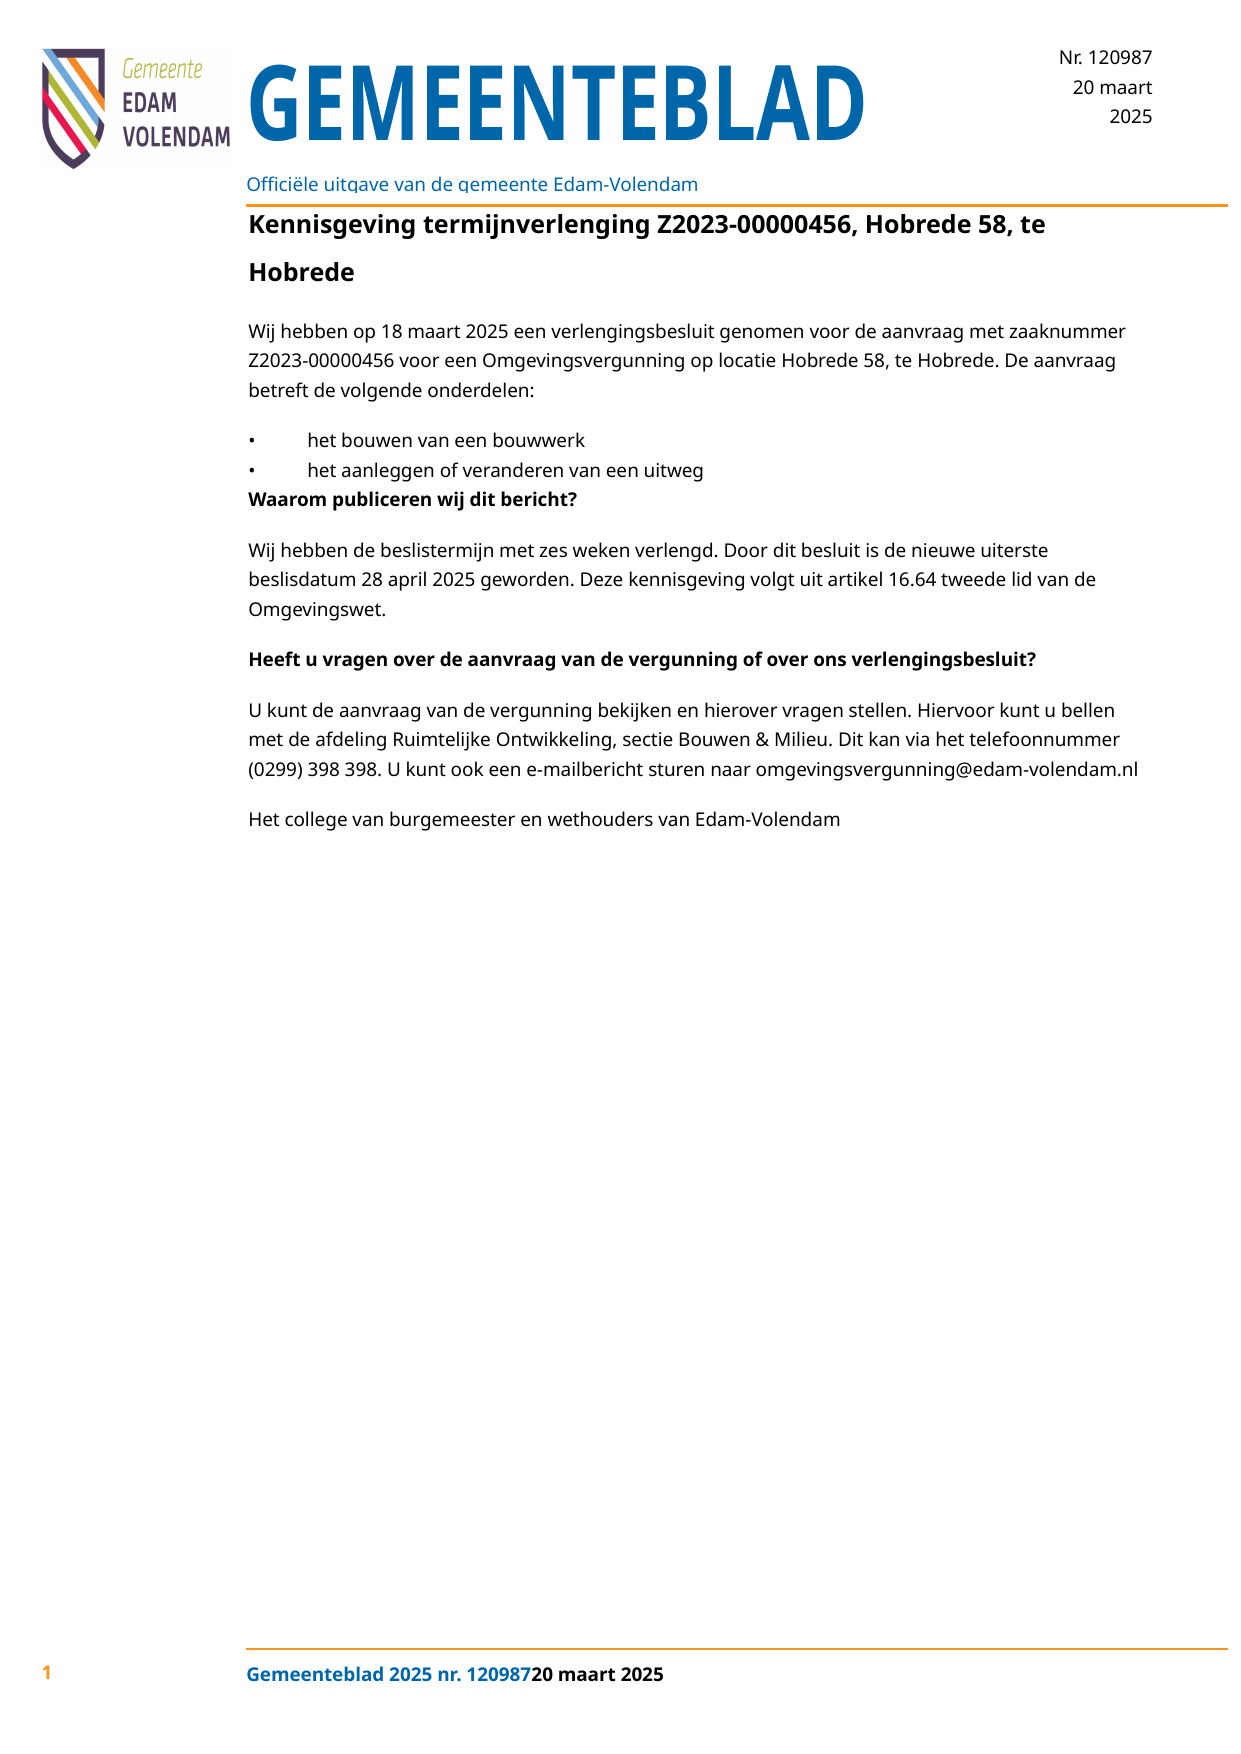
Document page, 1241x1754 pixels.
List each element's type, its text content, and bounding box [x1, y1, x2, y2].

list het bouwen van een bouwwerk [248, 427, 1152, 453]
picture [41, 47, 231, 172]
text U kunt de aanvraag van de vergunning bekijken en hierover vragen stellen. Hiervoor kunt u bellen met de afdeling Ruimtelijke Ontwikkeling, sectie Bouwen & Milieu. Dit kan via het telefoonnummer (0299) 398 398. U kunt ook een e-mailbericht sturen naar omgevingsvergunning@edam-volendam.nl [248, 697, 1152, 782]
text Het college van burgemeester en wethouders van Edam-Volendam [248, 807, 1152, 832]
text Wij hebben op 18 maart 2025 een verlengingsbesluit genomen voor de aanvraag met zaaknummer Z2023-00000456 voor een Omgevingsvergunning op locatie Hobrede 58, te Hobrede. De aanvraag betreft de volgende onderdelen: [248, 318, 1152, 403]
list het aanleggen of veranderen van een uitweg [248, 457, 1152, 483]
text Wij hebben de beslistermijn met zes weken verlengd. Door dit besluit is de nieuwe uiterste beslisdatum 28 april 2025 geworden. Deze kennisgeving volgt uit artikel 16.64 tweede lid van de Omgevingswet. [248, 537, 1152, 622]
text Waarom publiceren wij dit bericht? [248, 487, 1152, 512]
text Kennisgeving termijnverlenging Z2023-00000456, Hobrede 58, te Hobrede [248, 207, 1152, 288]
text Heeft u vragen over de aanvraag van de vergunning of over ons verlengingsbesluit? [248, 647, 1152, 672]
